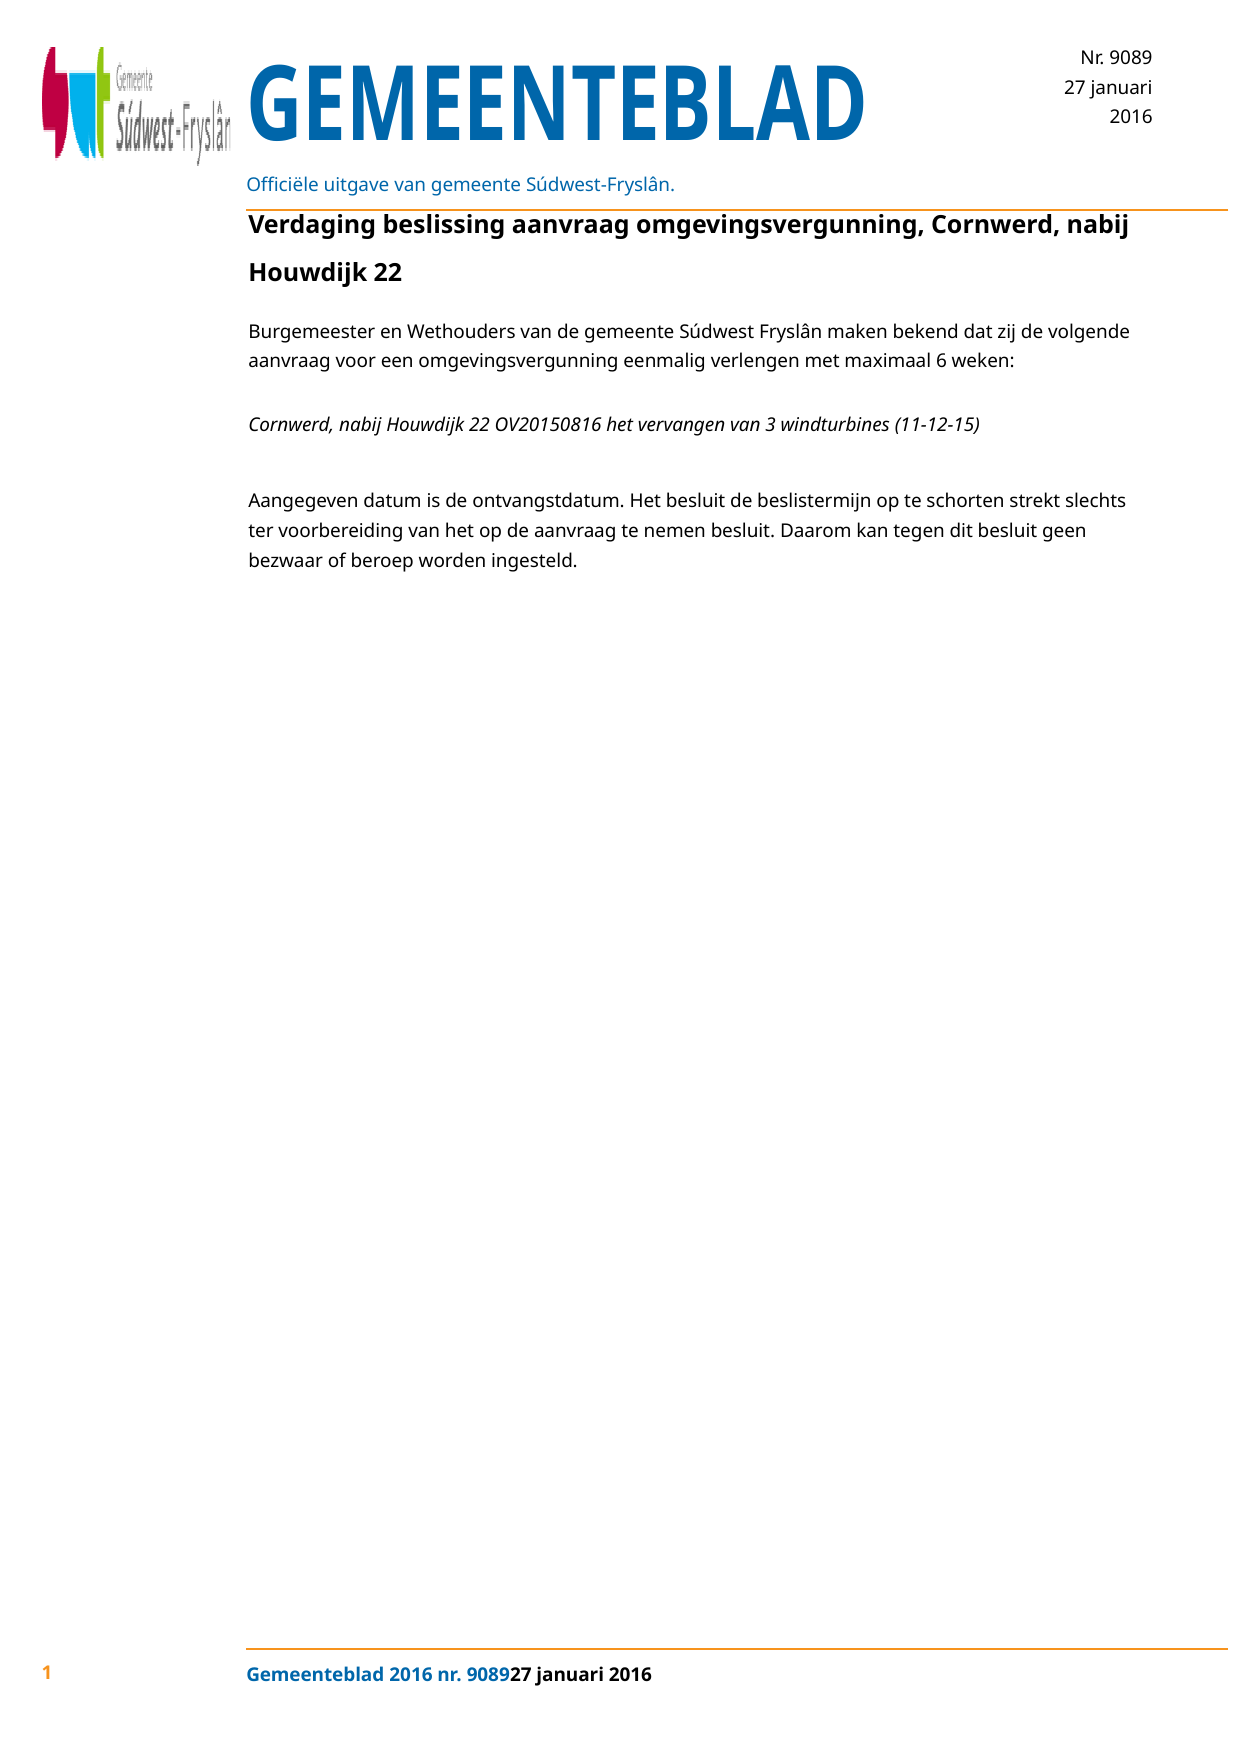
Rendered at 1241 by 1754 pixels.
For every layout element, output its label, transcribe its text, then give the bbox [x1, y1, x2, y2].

text Aangegeven datum is de ontvangstdatum. Het besluit de beslistermijn op te schorten strekt slechts ter voorbereiding van het op de aanvraag te nemen besluit. Daarom kan tegen dit besluit geen bezwaar of beroep worden ingesteld. [248, 488, 1152, 572]
text Verdaging beslissing aanvraag omgevingsvergunning, Cornwerd, nabij Houwdijk 22 [248, 211, 1152, 288]
text Burgemeester en Wethouders van de gemeente Súdwest Fryslân maken bekend dat zij de volgende aanvraag voor een omgevingsvergunning eenmalig verlengen met maximaal 6 weken: [248, 318, 1152, 373]
picture [41, 47, 231, 172]
text Cornwerd, nabij Houwdijk 22 OV20150816 het vervangen van 3 windturbines (11-12-15) [248, 411, 1152, 437]
